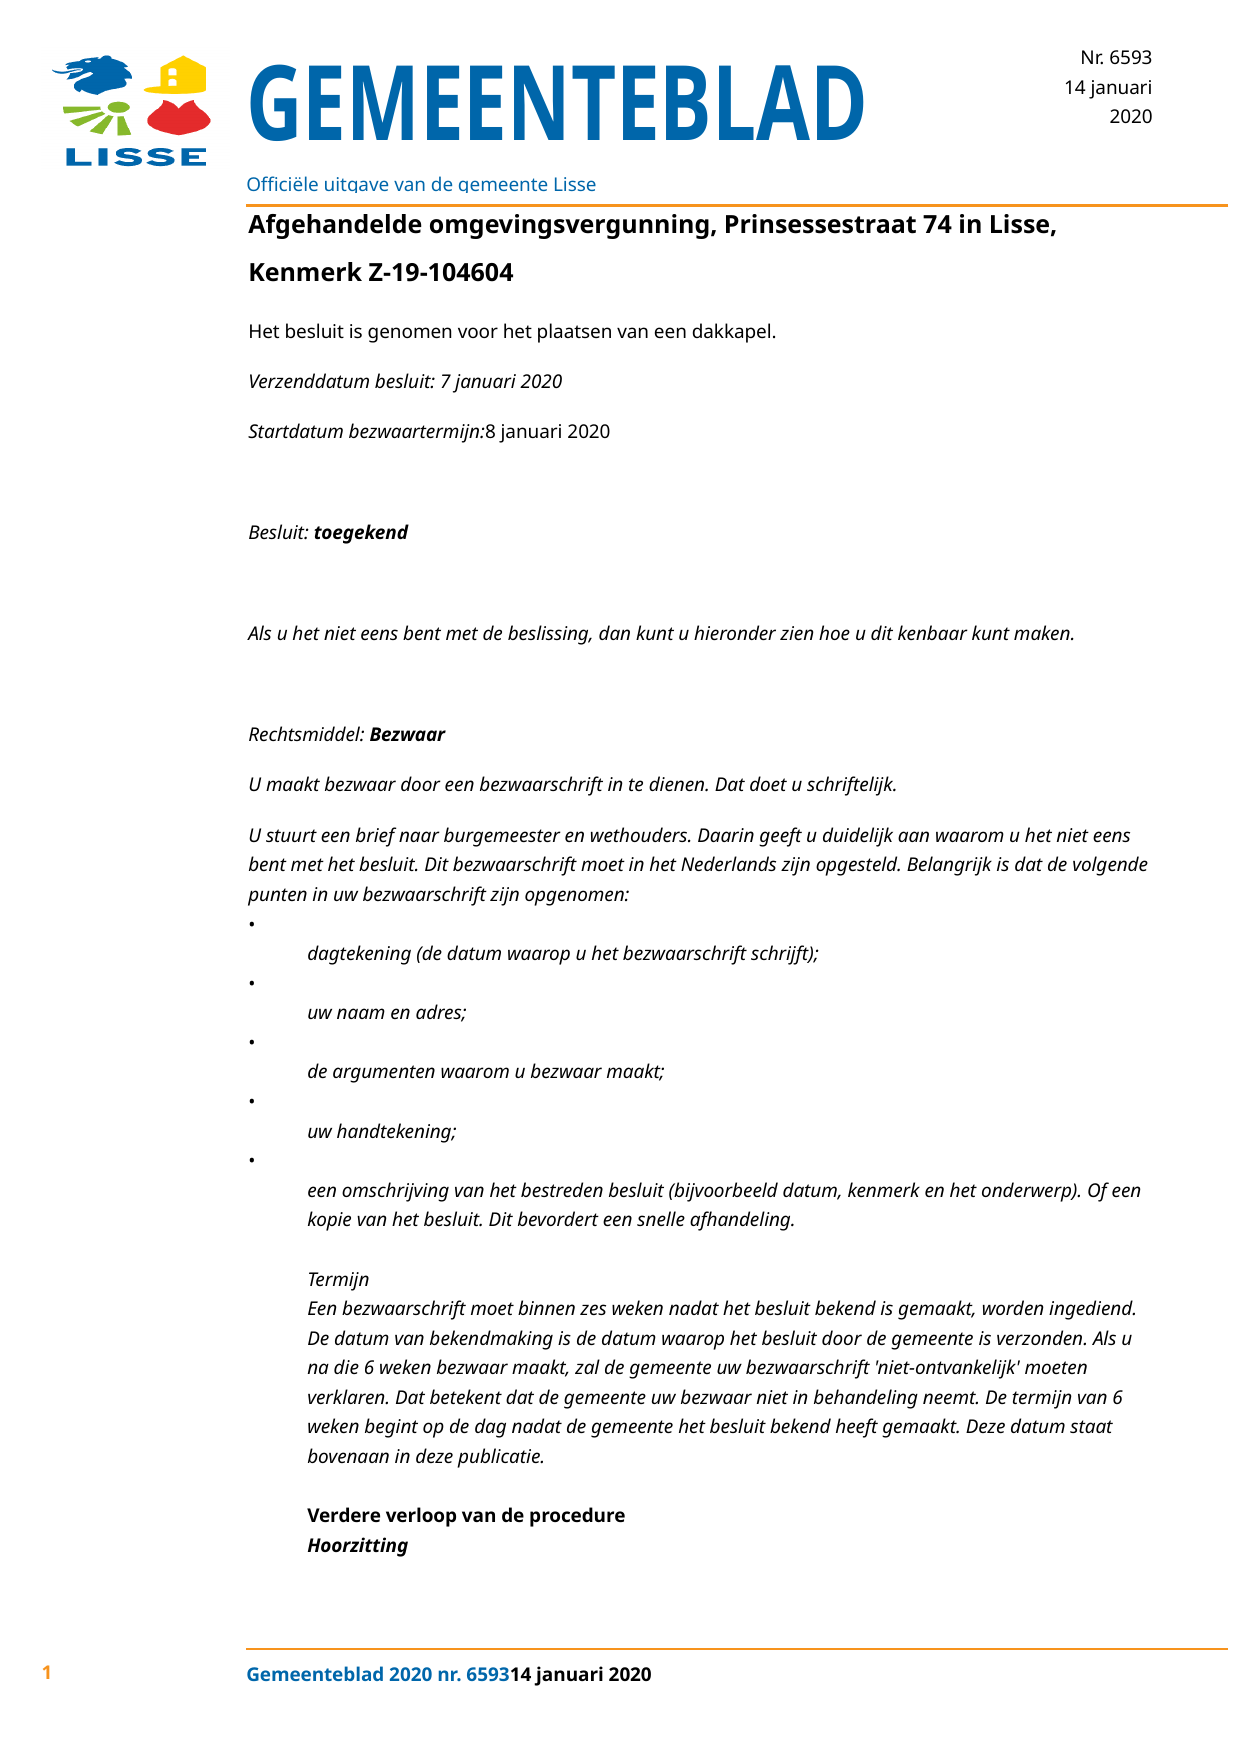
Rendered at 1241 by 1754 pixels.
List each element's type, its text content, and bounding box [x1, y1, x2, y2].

list Hoorzitting [248, 1532, 1152, 1558]
list de argumenten waarom u bezwaar maakt; [248, 1059, 1152, 1084]
list dagtekening (de datum waarop u het bezwaarschrift schrijft); [248, 940, 1152, 966]
list Termijn [248, 1266, 1152, 1292]
text Besluit: toegekend [248, 519, 1152, 545]
list Een bezwaarschrift moet binnen zes weken nadat het besluit bekend is gemaakt, worden ingediend. De datum van bekendmaking is de datum waarop het besluit door de gemeente is verzonden. Als u na die 6 weken bezwaar maakt, zal de gemeente uw bezwaarschrift 'niet-ontvankelijk' moeten verklaren. Dat betekent dat de gemeente uw bezwaar niet in behandeling neemt. De termijn van 6 weken begint op de dag nadat de gemeente het besluit bekend heeft gemaakt. Deze datum staat bovenaan in deze publicatie. [248, 1295, 1152, 1469]
list uw naam en adres; [248, 999, 1152, 1025]
text Verzenddatum besluit: 7 januari 2020 [248, 368, 1152, 394]
text Als u het niet eens bent met de beslissing, dan kunt u hieronder zien hoe u dit kenbaar kunt maken. [248, 620, 1152, 646]
text Startdatum bezwaartermijn:8 januari 2020 [248, 419, 1152, 444]
list een omschrijving van het bestreden besluit (bijvoorbeeld datum, kenmerk en het onderwerp). Of een kopie van het besluit. Dit bevordert een snelle afhandeling. [248, 1177, 1152, 1232]
picture [41, 47, 231, 172]
text U maakt bezwaar door een bezwaarschrift in te dienen. Dat doet u schriftelijk. [248, 772, 1152, 797]
text U stuurt een brief naar burgemeester en wethouders. Daarin geeft u duidelijk aan waarom u het niet eens bent met het besluit. Dit bezwaarschrift moet in het Nederlands zijn opgesteld. Belangrijk is dat de volgende punten in uw bezwaarschrift zijn opgenomen: [248, 822, 1152, 907]
text Het besluit is genomen voor het plaatsen van een dakkapel. [248, 318, 1152, 344]
list Verdere verloop van de procedure [248, 1502, 1152, 1528]
text Afgehandelde omgevingsvergunning, Prinsessestraat 74 in Lisse, Kenmerk Z-19-104604 [248, 207, 1152, 288]
list uw handtekening; [248, 1118, 1152, 1144]
text Rechtsmiddel: Bezwaar [248, 721, 1152, 747]
